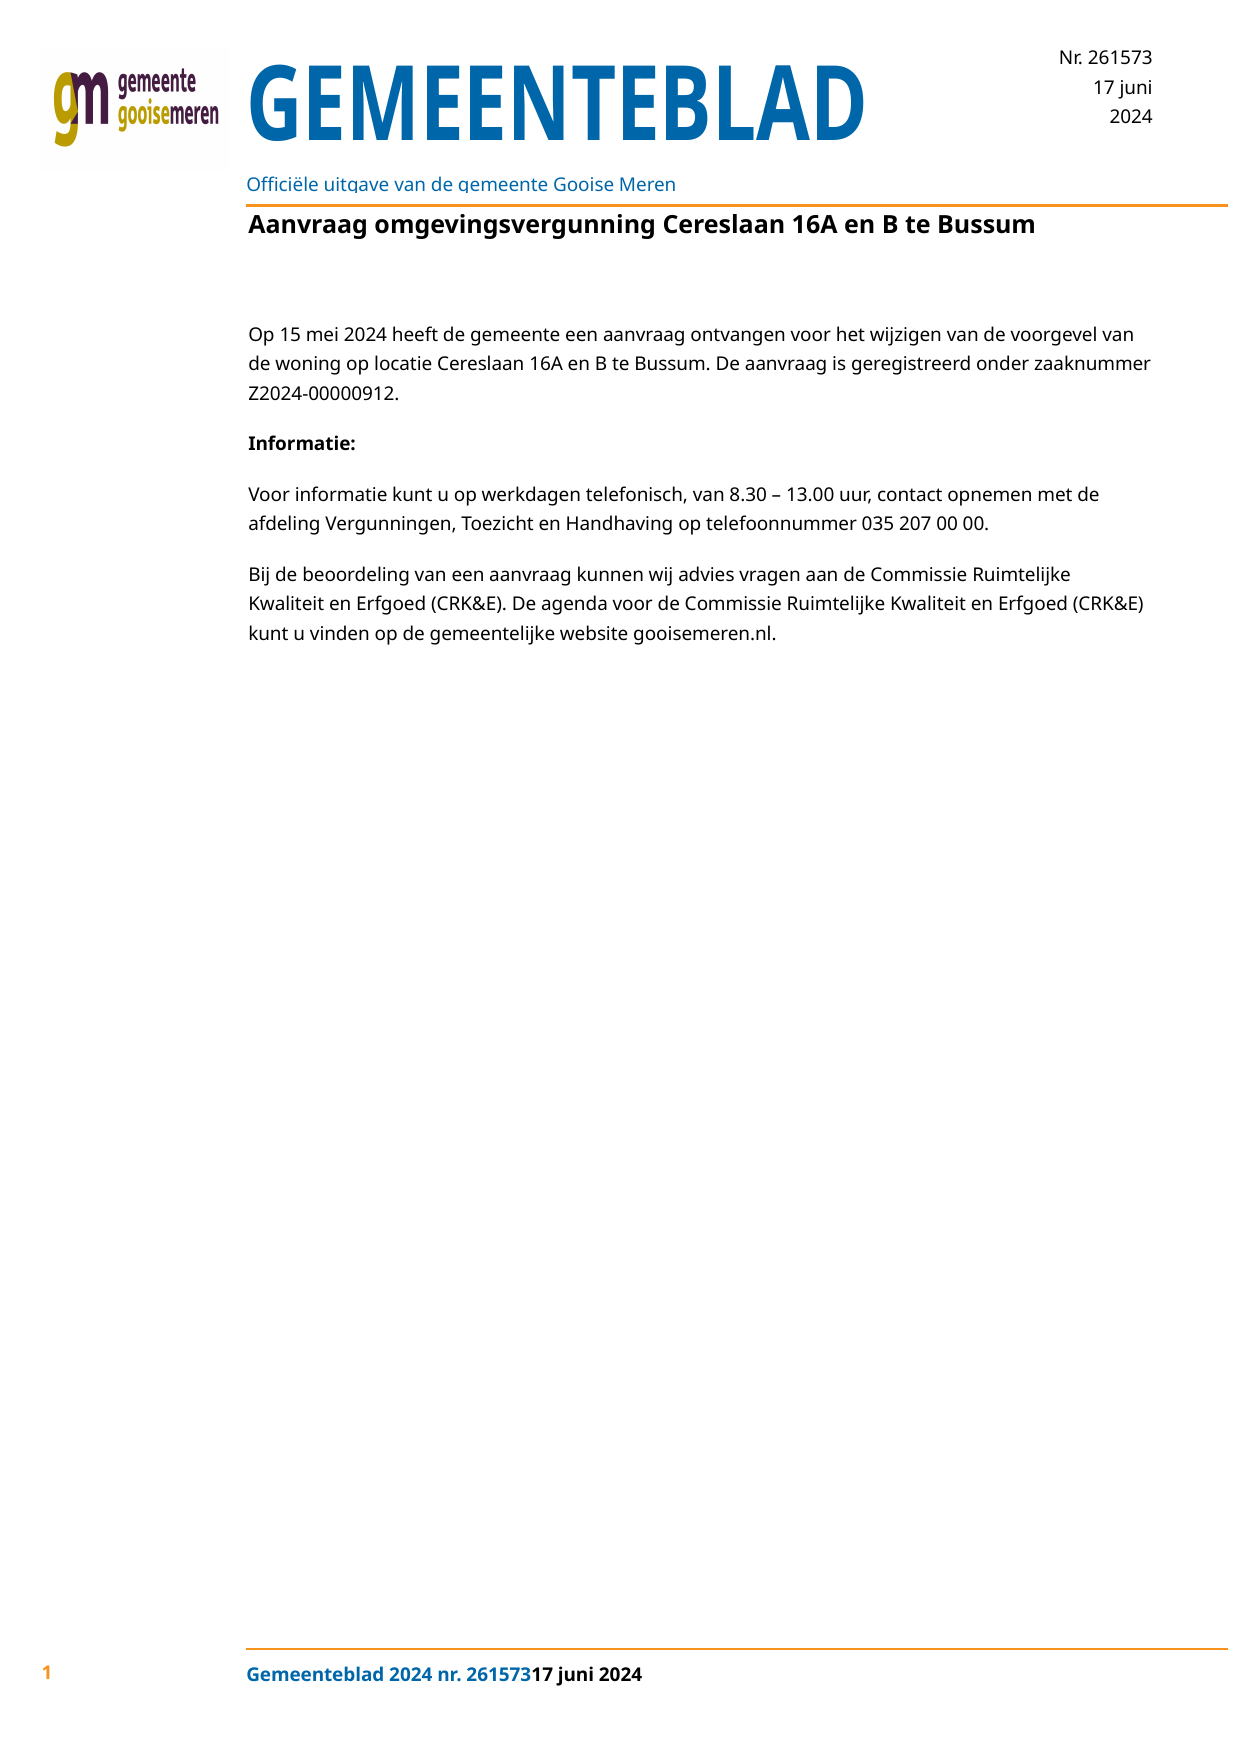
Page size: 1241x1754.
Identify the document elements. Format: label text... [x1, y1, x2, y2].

text Bij de beoordeling van een aanvraag kunnen wij advies vragen aan de Commissie Ruimtelijke Kwaliteit en Erfgoed (CRK&E). De agenda voor de Commissie Ruimtelijke Kwaliteit en Erfgoed (CRK&E) kunt u vinden op de gemeentelijke website gooisemeren.nl. [248, 561, 1152, 646]
picture [41, 47, 231, 172]
text Informatie: [248, 430, 1152, 456]
text Aanvraag omgevingsvergunning Cereslaan 16A en B te Bussum [248, 207, 1152, 241]
text Op 15 mei 2024 heeft de gemeente een aanvraag ontvangen voor het wijzigen van de voorgevel van de woning op locatie Cereslaan 16A en B te Bussum. De aanvraag is geregistreerd onder zaaknummer Z2024-00000912. [248, 321, 1152, 406]
text Voor informatie kunt u op werkdagen telefonisch, van 8.30 – 13.00 uur, contact opnemen met de afdeling Vergunningen, Toezicht en Handhaving op telefoonnummer 035 207 00 00. [248, 481, 1152, 536]
